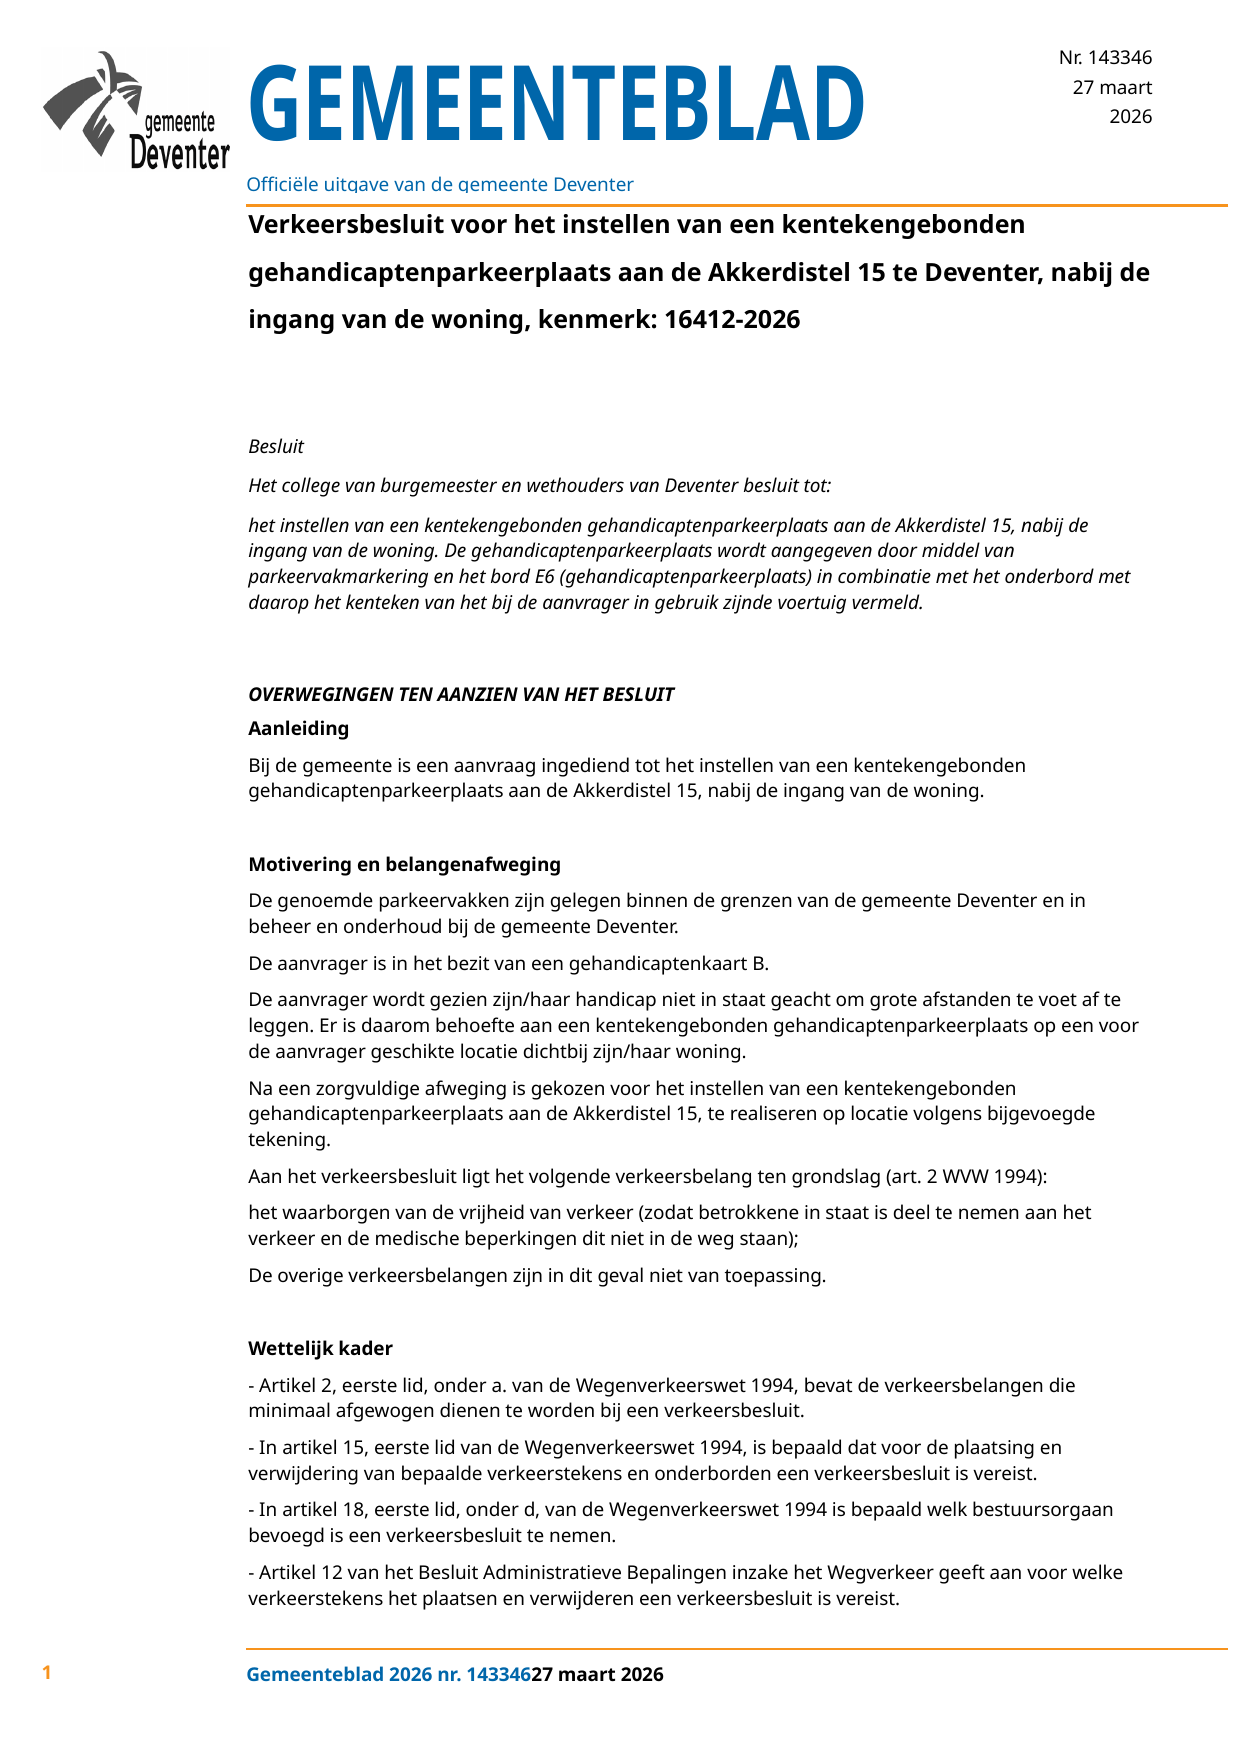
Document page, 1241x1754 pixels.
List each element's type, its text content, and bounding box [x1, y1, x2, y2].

text De genoemde parkeervakken zijn gelegen binnen de grenzen van de gemeente Deventer en in beheer en onderhoud bij de gemeente Deventer. [248, 887, 1152, 939]
text Wettelijk kader [248, 1335, 1152, 1361]
text Motivering en belangenafweging [248, 851, 1152, 877]
text De overige verkeersbelangen zijn in dit geval niet van toepassing. [248, 1262, 1152, 1288]
text De aanvrager is in het bezit van een gehandicaptenkaart B. [248, 950, 1152, 976]
text - Artikel 2, eerste lid, onder a. van de Wegenverkeerswet 1994, bevat de verkeersbelangen die minimaal afgewogen dienen te worden bij een verkeersbesluit. [248, 1372, 1152, 1423]
text Na een zorgvuldige afweging is gekozen voor het instellen van een kentekengebonden gehandicaptenparkeerplaats aan de Akkerdistel 15, te realiseren op locatie volgens bijgevoegde tekening. [248, 1075, 1152, 1152]
text Aan het verkeersbesluit ligt het volgende verkeersbelang ten grondslag (art. 2 WVW 1994): [248, 1163, 1152, 1188]
text OVERWEGINGEN TEN AANZIEN VAN HET BESLUIT [248, 681, 1152, 707]
text het waarborgen van de vrijheid van verkeer (zodat betrokkene in staat is deel te nemen aan het verkeer en de medische beperkingen dit niet in de weg staan); [248, 1199, 1152, 1251]
text Bij de gemeente is een aanvraag ingediend tot het instellen van een kentekengebonden gehandicaptenparkeerplaats aan de Akkerdistel 15, nabij de ingang van de woning. [248, 752, 1152, 803]
text De aanvrager wordt gezien zijn/haar handicap niet in staat geacht om grote afstanden te voet af te leggen. Er is daarom behoefte aan een kentekengebonden gehandicaptenparkeerplaats op een voor de aanvrager geschikte locatie dichtbij zijn/haar woning. [248, 987, 1152, 1064]
text Het college van burgemeester en wethouders van Deventer besluit tot: [248, 472, 1152, 498]
text Besluit [248, 433, 1152, 459]
text - Artikel 12 van het Besluit Administratieve Bepalingen inzake het Wegverkeer geeft aan voor welke verkeerstekens het plaatsen en verwijderen een verkeersbesluit is vereist. [248, 1559, 1152, 1611]
text - In artikel 15, eerste lid van de Wegenverkeerswet 1994, is bepaald dat voor de plaatsing en verwijdering van bepaalde verkeerstekens en onderborden een verkeersbesluit is vereist. [248, 1434, 1152, 1486]
text het instellen van een kentekengebonden gehandicaptenparkeerplaats aan de Akkerdistel 15, nabij de ingang van de woning. De gehandicaptenparkeerplaats wordt aangegeven door middel van parkeervakmarkering en het bord E6 (gehandicaptenparkeerplaats) in combinatie met het onderbord met daarop het kenteken van het bij de aanvrager in gebruik zijnde voertuig vermeld. [248, 512, 1152, 615]
text - In artikel 18, eerste lid, onder d, van de Wegenverkeerswet 1994 is bepaald welk bestuursorgaan bevoegd is een verkeersbesluit te nemen. [248, 1497, 1152, 1548]
picture [41, 47, 231, 172]
text Aanleiding [248, 715, 1152, 741]
text Verkeersbesluit voor het instellen van een kentekengebonden gehandicaptenparkeerplaats aan de Akkerdistel 15 te Deventer, nabij de ingang van de woning, kenmerk: 16412-2026 [248, 207, 1152, 336]
